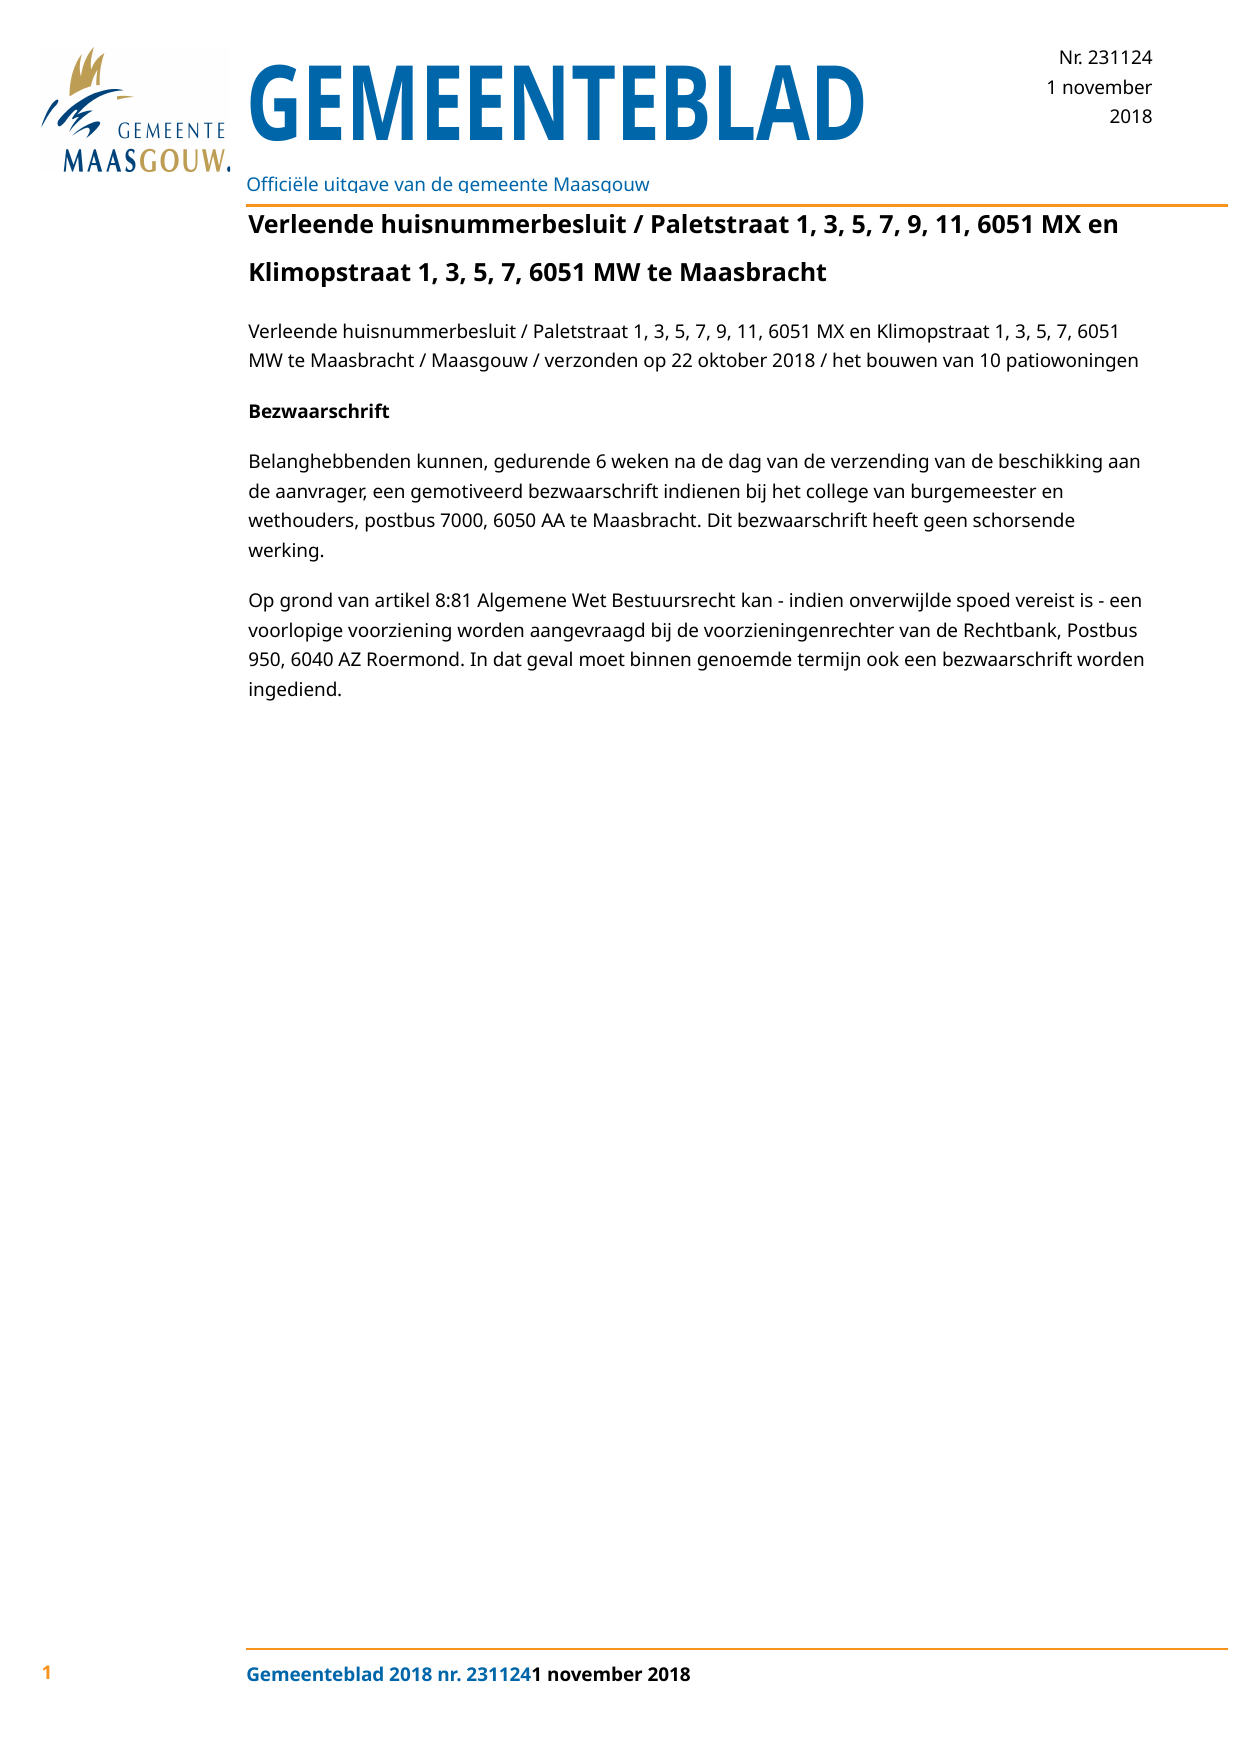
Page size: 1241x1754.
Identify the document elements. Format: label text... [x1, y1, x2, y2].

text Verleende huisnummerbesluit / Paletstraat 1, 3, 5, 7, 9, 11, 6051 MX en Klimopstraat 1, 3, 5, 7, 6051 MW te Maasbracht [248, 207, 1152, 288]
picture [41, 47, 231, 172]
text Bezwaarschrift [248, 398, 1152, 424]
text Op grond van artikel 8:81 Algemene Wet Bestuursrecht kan - indien onverwijlde spoed vereist is - een voorlopige voorziening worden aangevraagd bij de voorzieningenrechter van de Rechtbank, Postbus 950, 6040 AZ Roermond. In dat geval moet binnen genoemde termijn ook een bezwaarschrift worden ingediend. [248, 587, 1152, 702]
text Belanghebbenden kunnen, gedurende 6 weken na de dag van de verzending van de beschikking aan de aanvrager, een gemotiveerd bezwaarschrift indienen bij het college van burgemeester en wethouders, postbus 7000, 6050 AA te Maasbracht. Dit bezwaarschrift heeft geen schorsende werking. [248, 448, 1152, 563]
text Verleende huisnummerbesluit / Paletstraat 1, 3, 5, 7, 9, 11, 6051 MX en Klimopstraat 1, 3, 5, 7, 6051 MW te Maasbracht / Maasgouw / verzonden op 22 oktober 2018 / het bouwen van 10 patiowoningen [248, 318, 1152, 373]
